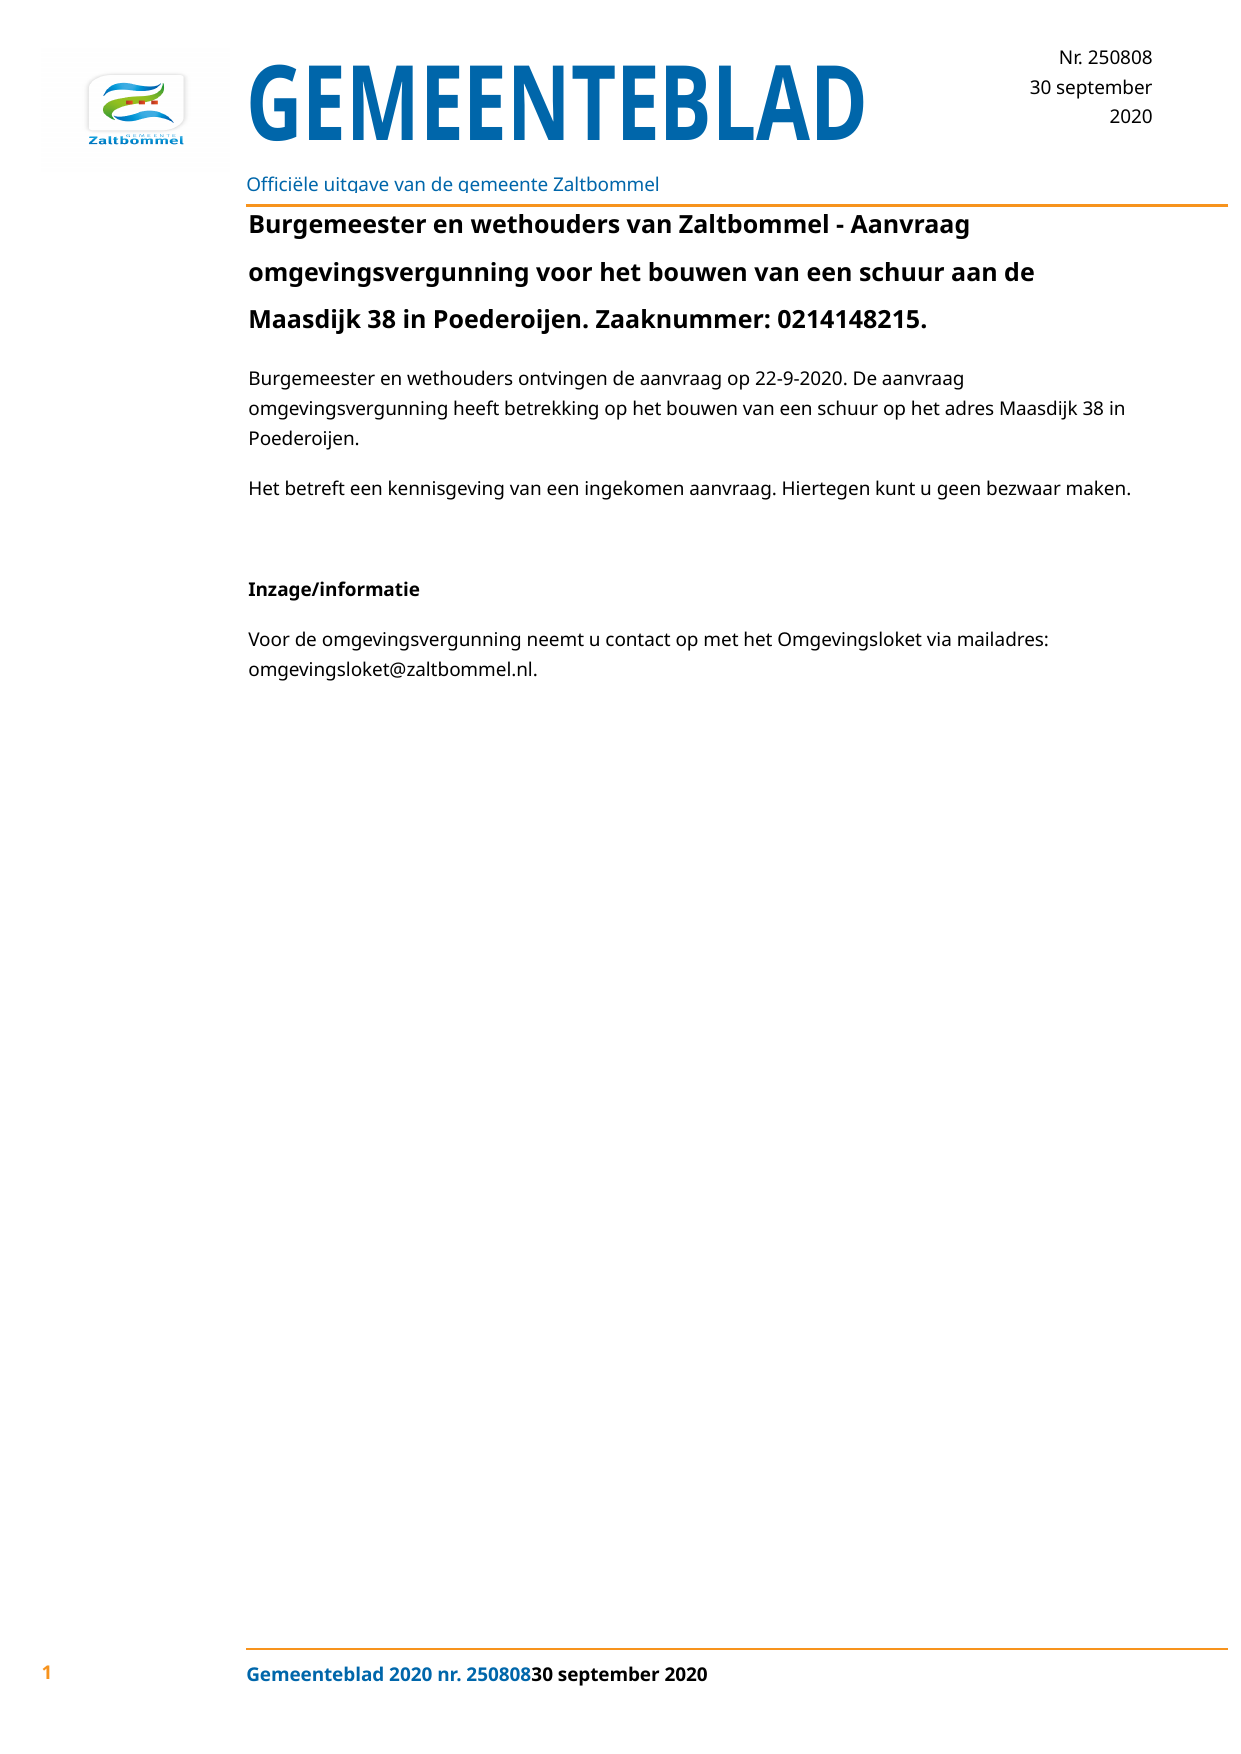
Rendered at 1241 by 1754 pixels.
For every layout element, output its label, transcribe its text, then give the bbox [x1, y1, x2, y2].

text Inzage/informatie [248, 576, 1152, 602]
text Voor de omgevingsvergunning neemt u contact op met het Omgevingsloket via mailadres: omgevingsloket@zaltbommel.nl. [248, 626, 1152, 682]
text Burgemeester en wethouders van Zaltbommel - Aanvraag omgevingsvergunning voor het bouwen van een schuur aan de Maasdijk 38 in Poederoijen. Zaaknummer: 0214148215. [248, 207, 1152, 336]
text Het betreft een kennisgeving van een ingekomen aanvraag. Hiertegen kunt u geen bezwaar maken. [248, 475, 1152, 501]
text Burgemeester en wethouders ontvingen de aanvraag op 22-9-2020. De aanvraag omgevingsvergunning heeft betrekking op het bouwen van een schuur op het adres Maasdijk 38 in Poederoijen. [248, 366, 1152, 450]
picture [41, 47, 231, 172]
